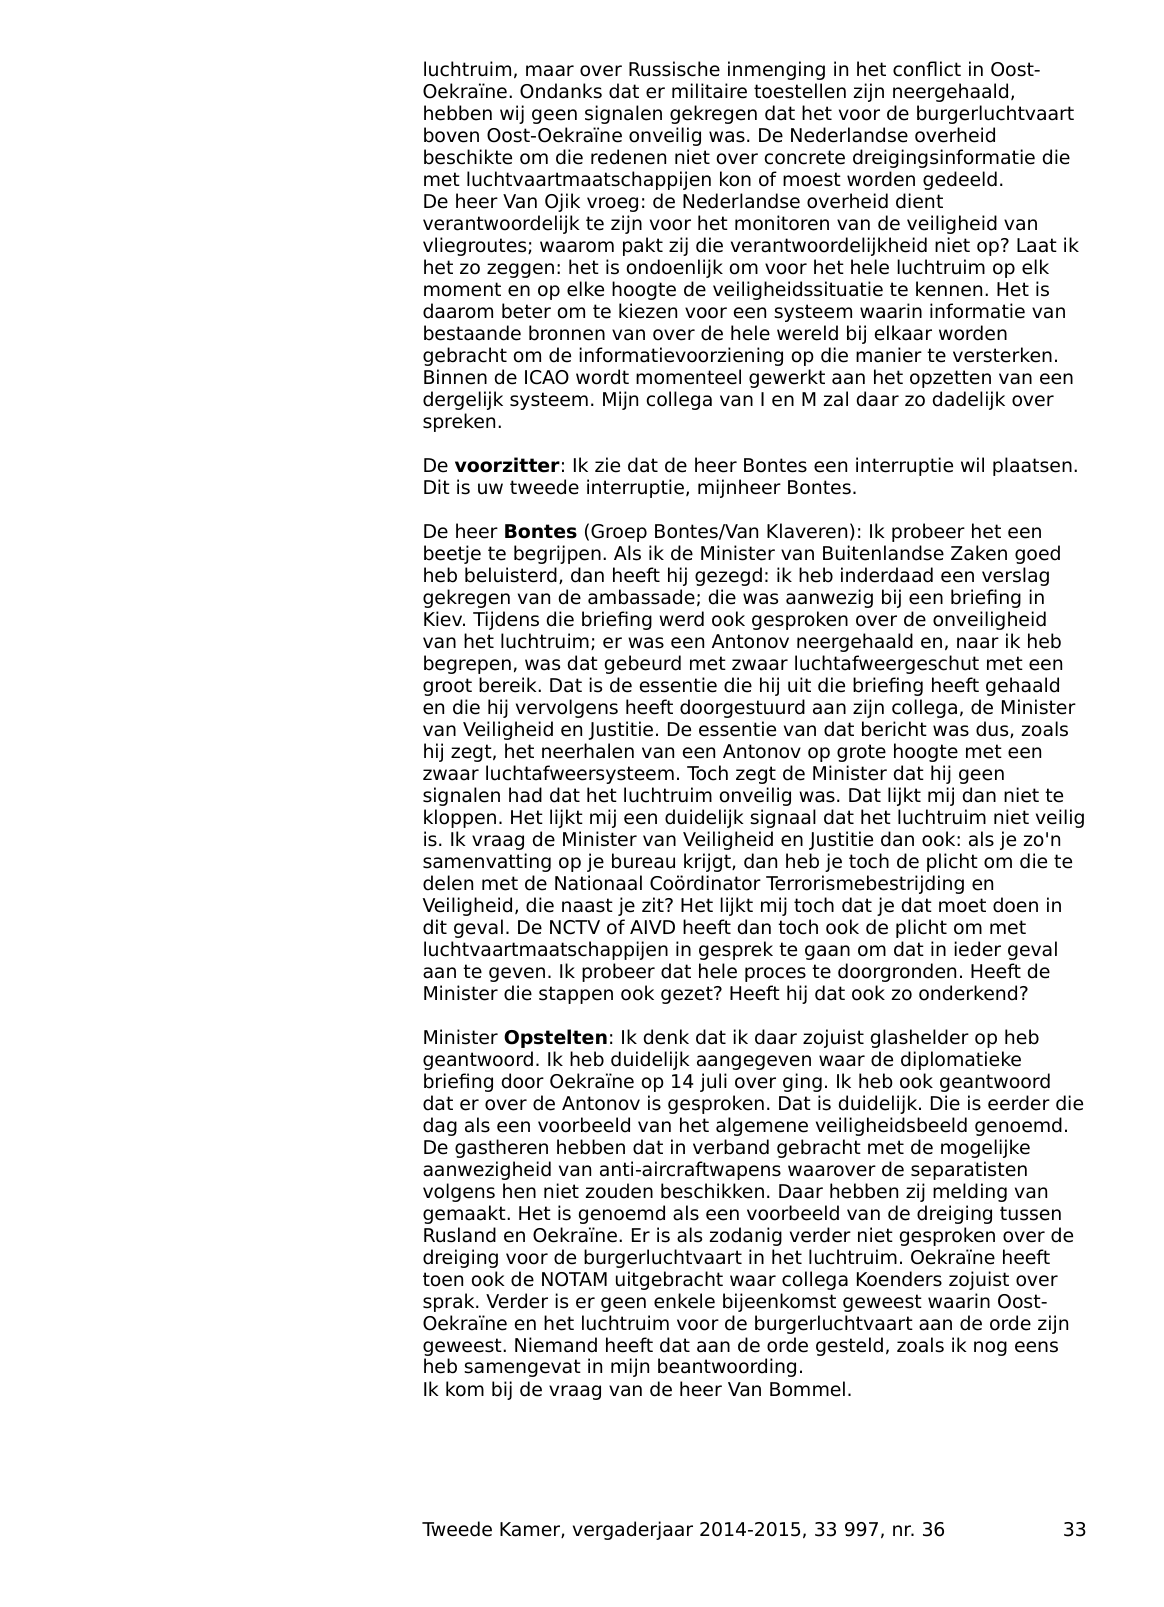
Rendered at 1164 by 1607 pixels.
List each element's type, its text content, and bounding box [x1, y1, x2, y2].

text luchtruim, maar over Russische inmenging in het conflict in Oost-Oekraïne. Ondanks dat er militaire toestellen zijn neergehaald, hebben wij geen signalen gekregen dat het voor de burgerluchtvaart boven Oost-Oekraïne onveilig was. De Nederlandse overheid beschikte om die redenen niet over concrete dreigingsinformatie die met luchtvaartmaatschappijen kon of moest worden gedeeld. [422, 59, 1087, 191]
text De heer Van Ojik vroeg: de Nederlandse overheid dient verantwoordelijk te zijn voor het monitoren van de veiligheid van vliegroutes; waarom pakt zij die verantwoordelijkheid niet op? Laat ik het zo zeggen: het is ondoenlijk om voor het hele luchtruim op elk moment en op elke hoogte de veiligheidssituatie te kennen. Het is daarom beter om te kiezen voor een systeem waarin informatie van bestaande bronnen van over de hele wereld bij elkaar worden gebracht om de informatievoorziening op die manier te versterken. Binnen de ICAO wordt momenteel gewerkt aan het opzetten van een dergelijk systeem. Mijn collega van I en M zal daar zo dadelijk over spreken. [422, 191, 1087, 433]
text Minister Opstelten: Ik denk dat ik daar zojuist glashelder op heb geantwoord. Ik heb duidelijk aangegeven waar de diplomatieke briefing door Oekraïne op 14 juli over ging. Ik heb ook geantwoord dat er over de Antonov is gesproken. Dat is duidelijk. Die is eerder die dag als een voorbeeld van het algemene veiligheidsbeeld genoemd. De gastheren hebben dat in verband gebracht met de mogelijke aanwezigheid van anti-aircraftwapens waarover de separatisten volgens hen niet zouden beschikken. Daar hebben zij melding van gemaakt. Het is genoemd als een voorbeeld van de dreiging tussen Rusland en Oekraïne. Er is als zodanig verder niet gesproken over de dreiging voor de burgerluchtvaart in het luchtruim. Oekraïne heeft toen ook de NOTAM uitgebracht waar collega Koenders zojuist over sprak. Verder is er geen enkele bijeenkomst geweest waarin Oost-Oekraïne en het luchtruim voor de burgerluchtvaart aan de orde zijn geweest. Niemand heeft dat aan de orde gesteld, zoals ik nog eens heb samengevat in mijn beantwoording. [422, 1027, 1087, 1378]
text De heer Bontes (Groep Bontes/Van Klaveren): Ik probeer het een beetje te begrijpen. Als ik de Minister van Buitenlandse Zaken goed heb beluisterd, dan heeft hij gezegd: ik heb inderdaad een verslag gekregen van de ambassade; die was aanwezig bij een briefing in Kiev. Tijdens die briefing werd ook gesproken over de onveiligheid van het luchtruim; er was een Antonov neergehaald en, naar ik heb begrepen, was dat gebeurd met zwaar luchtafweergeschut met een groot bereik. Dat is de essentie die hij uit die briefing heeft gehaald en die hij vervolgens heeft doorgestuurd aan zijn collega, de Minister van Veiligheid en Justitie. De essentie van dat bericht was dus, zoals hij zegt, het neerhalen van een Antonov op grote hoogte met een zwaar luchtafweersysteem. Toch zegt de Minister dat hij geen signalen had dat het luchtruim onveilig was. Dat lijkt mij dan niet te kloppen. Het lijkt mij een duidelijk signaal dat het luchtruim niet veilig is. Ik vraag de Minister van Veiligheid en Justitie dan ook: als je zo'n samenvatting op je bureau krijgt, dan heb je toch de plicht om die te delen met de Nationaal Coördinator Terrorismebestrijding en Veiligheid, die naast je zit? Het lijkt mij toch dat je dat moet doen in dit geval. De NCTV of AIVD heeft dan toch ook de plicht om met luchtvaartmaatschappijen in gesprek te gaan om dat in ieder geval aan te geven. Ik probeer dat hele proces te doorgronden. Heeft de Minister die stappen ook gezet? Heeft hij dat ook zo onderkend? [422, 521, 1087, 1004]
text Ik kom bij de vraag van de heer Van Bommel. [422, 1378, 1087, 1400]
text De voorzitter: Ik zie dat de heer Bontes een interruptie wil plaatsen. Dit is uw tweede interruptie, mijnheer Bontes. [422, 455, 1087, 499]
